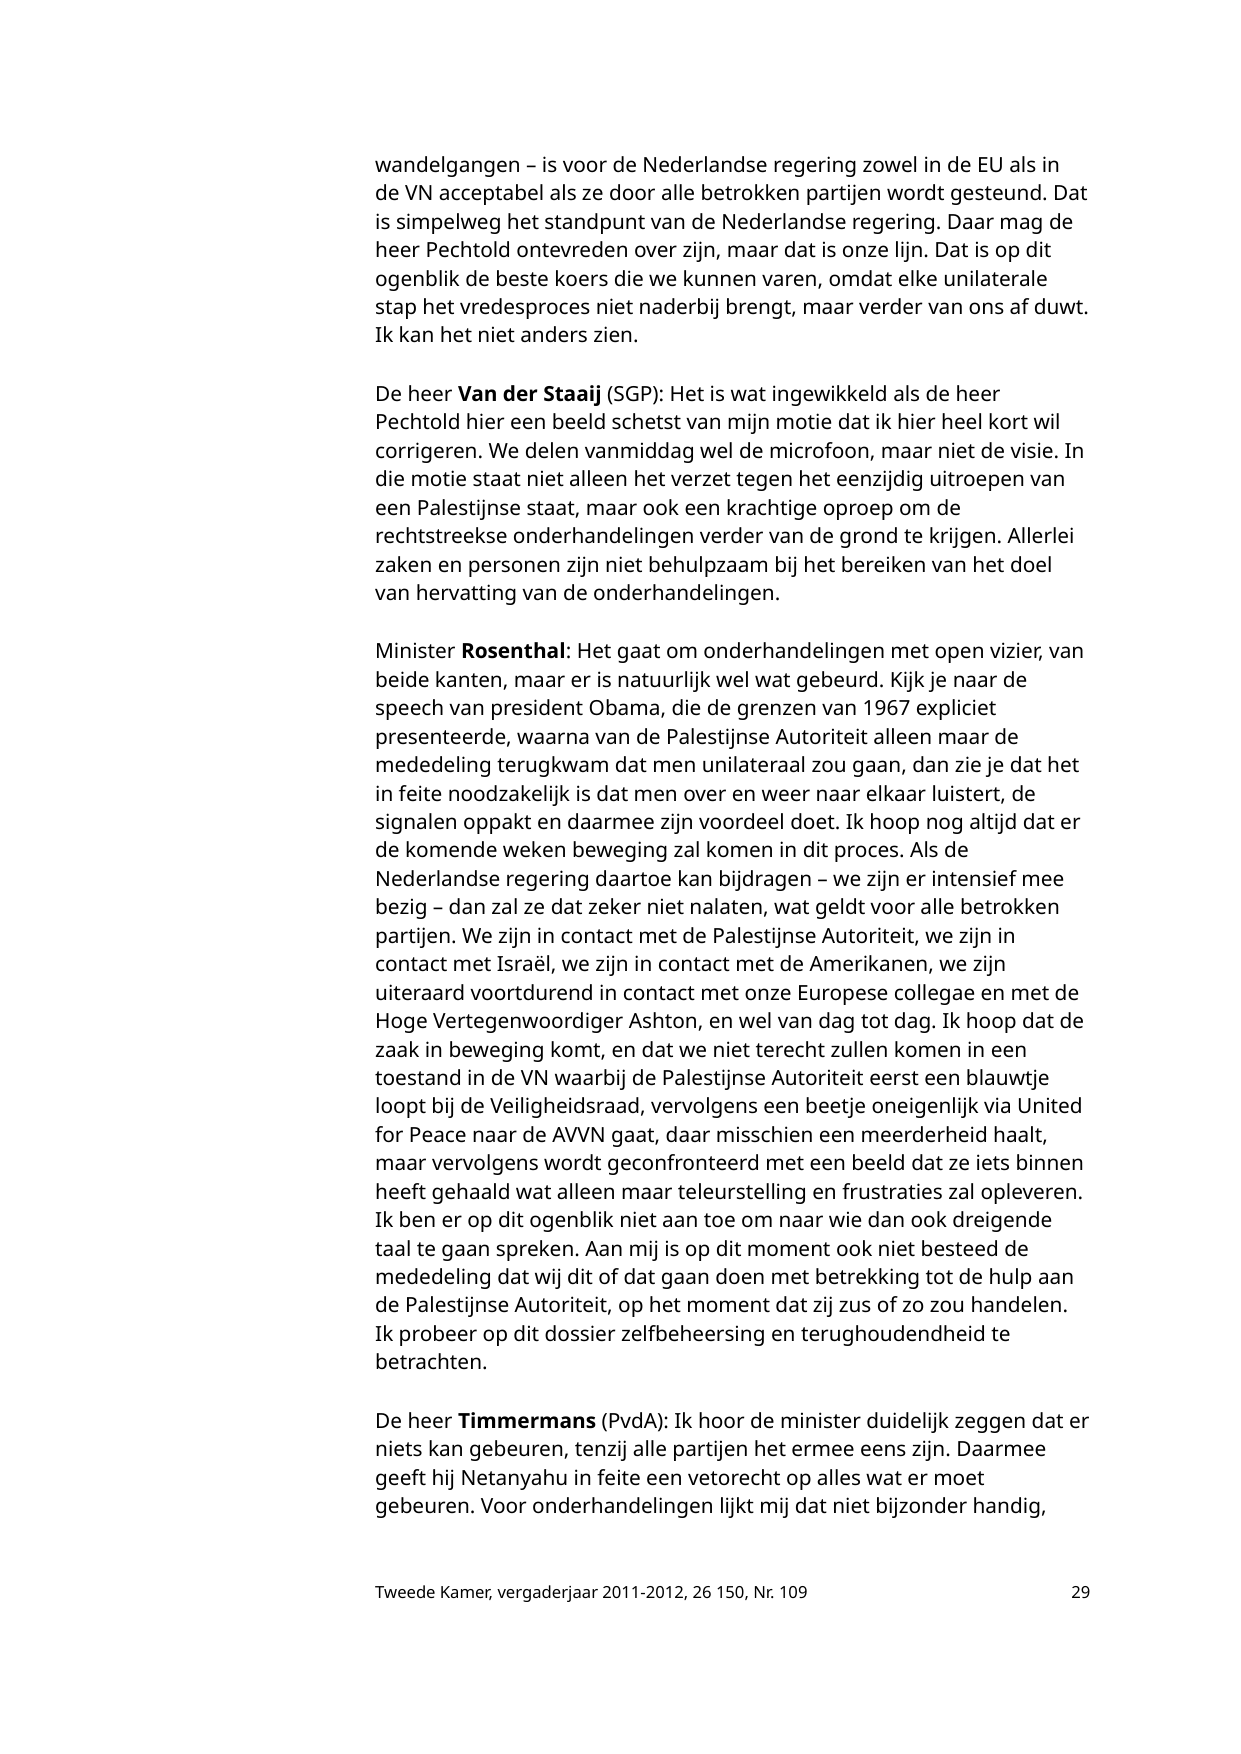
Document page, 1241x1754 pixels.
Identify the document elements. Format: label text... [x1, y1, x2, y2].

text wandelgangen – is voor de Nederlandse regering zowel in de EU als in de VN acceptabel als ze door alle betrokken partijen wordt gesteund. Dat is simpelweg het standpunt van de Nederlandse regering. Daar mag de heer Pechtold ontevreden over zijn, maar dat is onze lijn. Dat is op dit ogenblik de beste koers die we kunnen varen, omdat elke unilaterale stap het vredesproces niet naderbij brengt, maar verder van ons af duwt. Ik kan het niet anders zien. [375, 150, 1090, 349]
text De heer Van der Staaij (SGP): Het is wat ingewikkeld als de heer Pechtold hier een beeld schetst van mijn motie dat ik hier heel kort wil corrigeren. We delen vanmiddag wel de microfoon, maar niet de visie. In die motie staat niet alleen het verzet tegen het eenzijdig uitroepen van een Palestijnse staat, maar ook een krachtige oproep om de rechtstreekse onderhandelingen verder van de grond te krijgen. Allerlei zaken en personen zijn niet behulpzaam bij het bereiken van het doel van hervatting van de onderhandelingen. [375, 379, 1090, 607]
text Ik ben er op dit ogenblik niet aan toe om naar wie dan ook dreigende taal te gaan spreken. Aan mij is op dit moment ook niet besteed de mededeling dat wij dit of dat gaan doen met betrekking tot de hulp aan de Palestijnse Autoriteit, op het moment dat zij zus of zo zou handelen. Ik probeer op dit dossier zelfbeheersing en terughoudendheid te betrachten. [375, 1205, 1090, 1376]
text Minister Rosenthal: Het gaat om onderhandelingen met open vizier, van beide kanten, maar er is natuurlijk wel wat gebeurd. Kijk je naar de speech van president Obama, die de grenzen van 1967 expliciet presenteerde, waarna van de Palestijnse Autoriteit alleen maar de mededeling terugkwam dat men unilateraal zou gaan, dan zie je dat het in feite noodzakelijk is dat men over en weer naar elkaar luistert, de signalen oppakt en daarmee zijn voordeel doet. Ik hoop nog altijd dat er de komende weken beweging zal komen in dit proces. Als de Nederlandse regering daartoe kan bijdragen – we zijn er intensief mee bezig – dan zal ze dat zeker niet nalaten, wat geldt voor alle betrokken partijen. We zijn in contact met de Palestijnse Autoriteit, we zijn in contact met Israël, we zijn in contact met de Amerikanen, we zijn uiteraard voortdurend in contact met onze Europese collegae en met de Hoge Vertegenwoordiger Ashton, en wel van dag tot dag. Ik hoop dat de zaak in beweging komt, en dat we niet terecht zullen komen in een toestand in de VN waarbij de Palestijnse Autoriteit eerst een blauwtje loopt bij de Veiligheidsraad, vervolgens een beetje oneigenlijk via United for Peace naar de AVVN gaat, daar misschien een meerderheid haalt, maar vervolgens wordt geconfronteerd met een beeld dat ze iets binnen heeft gehaald wat alleen maar teleurstelling en frustraties zal opleveren. [375, 637, 1090, 1205]
text De heer Timmermans (PvdA): Ik hoor de minister duidelijk zeggen dat er niets kan gebeuren, tenzij alle partijen het ermee eens zijn. Daarmee geeft hij Netanyahu in feite een vetorecht op alles wat er moet gebeuren. Voor onderhandelingen lijkt mij dat niet bijzonder handig, [375, 1406, 1090, 1520]
